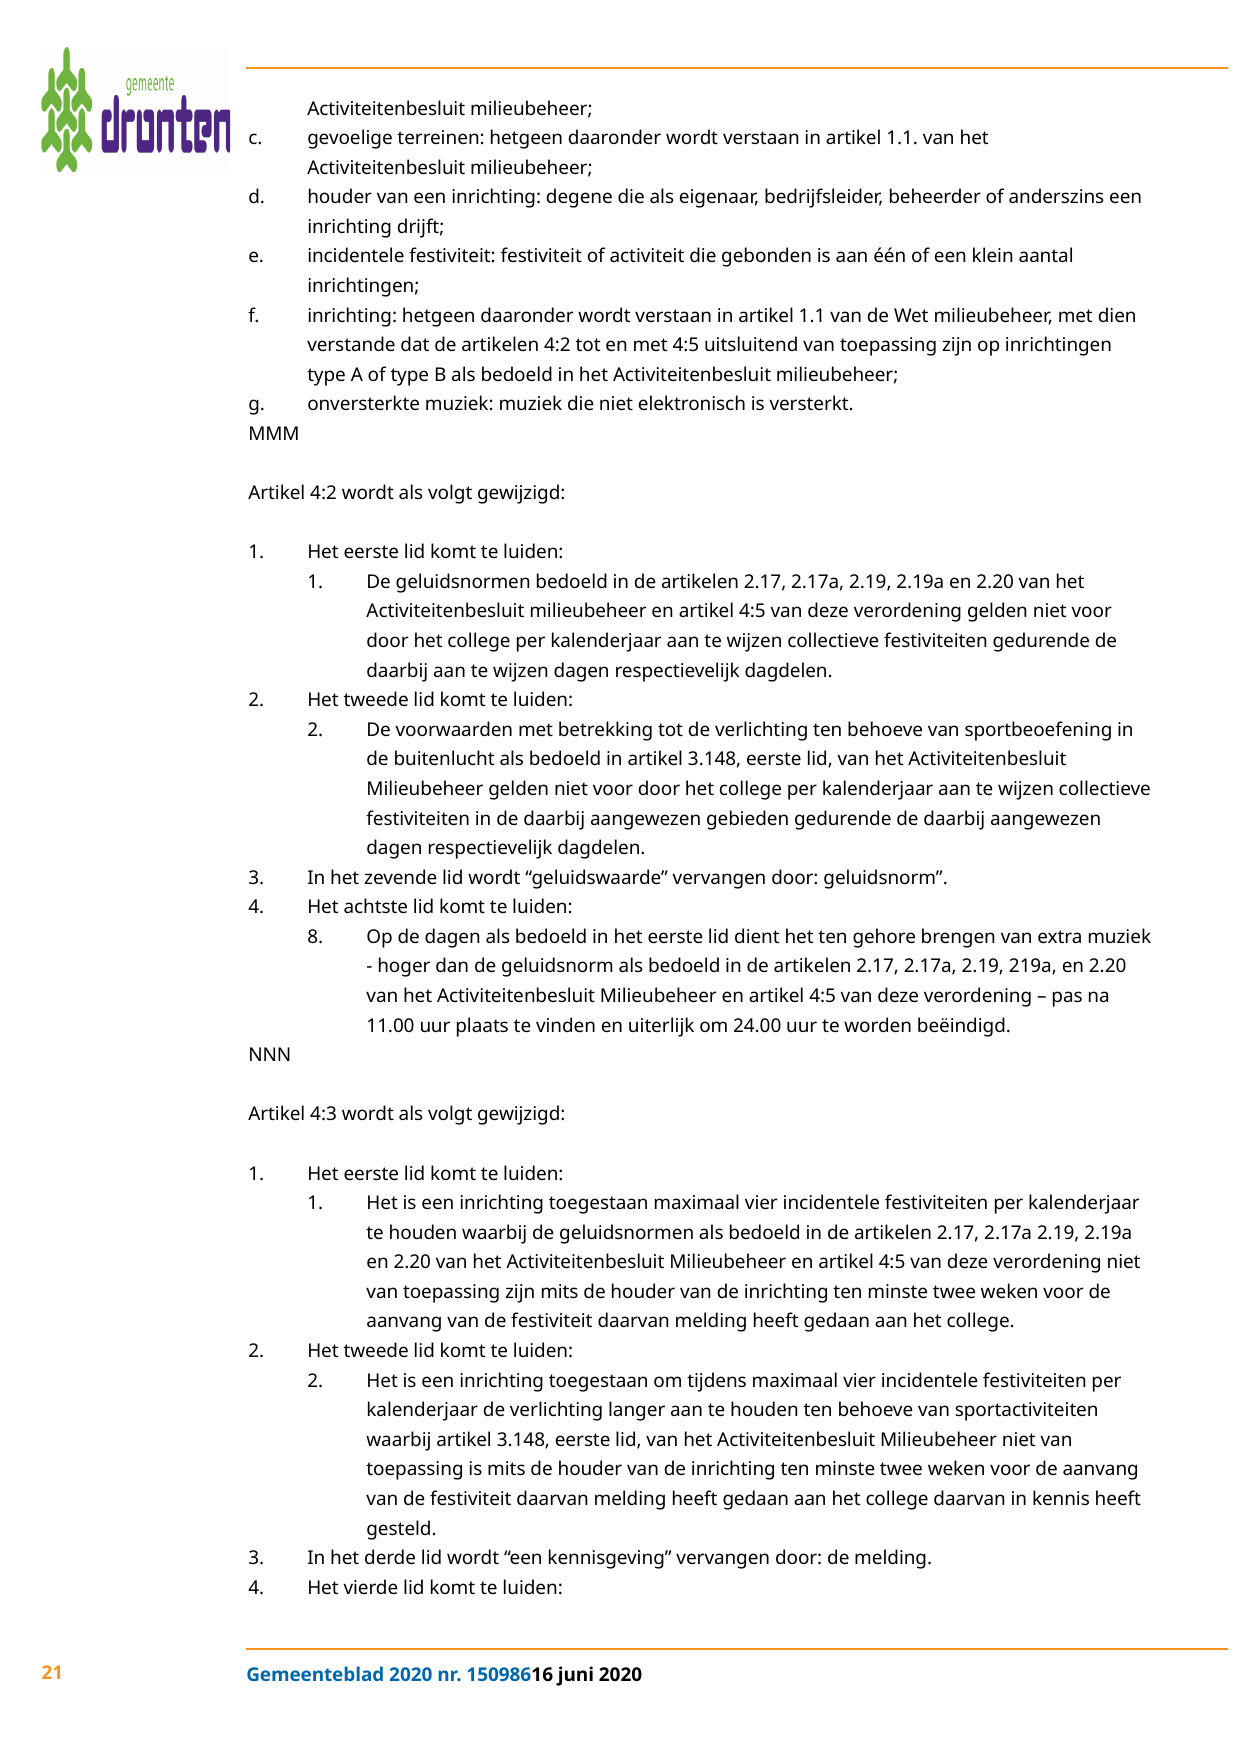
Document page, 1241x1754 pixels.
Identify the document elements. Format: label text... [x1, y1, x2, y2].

list De geluidsnormen bedoeld in de artikelen 2.17, 2.17a, 2.19, 2.19a en 2.20 van het Activiteitenbesluit milieubeheer en artikel 4:5 van deze verordening gelden niet voor door het college per kalenderjaar aan te wijzen collectieve festiviteiten gedurende de daarbij aan te wijzen dagen respectievelijk dagdelen. [307, 568, 1152, 683]
list Activiteitenbesluit milieubeheer; [248, 95, 1152, 121]
list De voorwaarden met betrekking tot de verlichting ten behoeve van sportbeoefening in de buitenlucht als bedoeld in artikel 3.148, eerste lid, van het Activiteitenbesluit Milieubeheer gelden niet voor door het college per kalenderjaar aan te wijzen collectieve festiviteiten in de daarbij aangewezen gebieden gedurende de daarbij aangewezen dagen respectievelijk dagdelen. [307, 716, 1152, 860]
list onversterkte muziek: muziek die niet elektronisch is versterkt. [248, 391, 1152, 416]
picture [41, 47, 231, 172]
list inrichting: hetgeen daaronder wordt verstaan in artikel 1.1 van de Wet milieubeheer, met dien verstande dat de artikelen 4:2 tot en met 4:5 uitsluitend van toepassing zijn op inrichtingen type A of type B als bedoeld in het Activiteitenbesluit milieubeheer; [248, 302, 1152, 387]
text MMM [248, 420, 1152, 446]
list Het eerste lid komt te luiden: [248, 1160, 1152, 1186]
text NNN [248, 1041, 1152, 1067]
list gevoelige terreinen: hetgeen daaronder wordt verstaan in artikel 1.1. van het Activiteitenbesluit milieubeheer; [248, 124, 1152, 180]
list Het tweede lid komt te luiden: [248, 1337, 1152, 1363]
list In het zevende lid wordt “geluidswaarde” vervangen door: geluidsnorm”. [248, 864, 1152, 890]
list houder van een inrichting: degene die als eigenaar, bedrijfsleider, beheerder of anderszins een inrichting drijft; [248, 183, 1152, 239]
list Het is een inrichting toegestaan maximaal vier incidentele festiviteiten per kalenderjaar te houden waarbij de geluidsnormen als bedoeld in de artikelen 2.17, 2.17a 2.19, 2.19a en 2.20 van het Activiteitenbesluit Milieubeheer en artikel 4:5 van deze verordening niet van toepassing zijn mits de houder van de inrichting ten minste twee weken voor de aanvang van de festiviteit daarvan melding heeft gedaan aan het college. [307, 1189, 1152, 1333]
text Artikel 4:3 wordt als volgt gewijzigd: [248, 1101, 1152, 1126]
list incidentele festiviteit: festiviteit of activiteit die gebonden is aan één of een klein aantal inrichtingen; [248, 243, 1152, 298]
list Het is een inrichting toegestaan om tijdens maximaal vier incidentele festiviteiten per kalenderjaar de verlichting langer aan te houden ten behoeve van sportactiviteiten waarbij artikel 3.148, eerste lid, van het Activiteitenbesluit Milieubeheer niet van toepassing is mits de houder van de inrichting ten minste twee weken voor de aanvang van de festiviteit daarvan melding heeft gedaan aan het college daarvan in kennis heeft gesteld. [307, 1367, 1152, 1541]
list Het eerste lid komt te luiden: [248, 538, 1152, 564]
list Op de dagen als bedoeld in het eerste lid dient het ten gehore brengen van extra muziek - hoger dan de geluidsnorm als bedoeld in de artikelen 2.17, 2.17a, 2.19, 219a, en 2.20 van het Activiteitenbesluit Milieubeheer en artikel 4:5 van deze verordening – pas na 11.00 uur plaats te vinden en uiterlijk om 24.00 uur te worden beëindigd. [307, 923, 1152, 1038]
list Het vierde lid komt te luiden: [248, 1574, 1152, 1600]
list In het derde lid wordt “een kennisgeving” vervangen door: de melding. [248, 1544, 1152, 1570]
list Het achtste lid komt te luiden: [248, 893, 1152, 919]
text Artikel 4:2 wordt als volgt gewijzigd: [248, 479, 1152, 505]
list Het tweede lid komt te luiden: [248, 686, 1152, 712]
